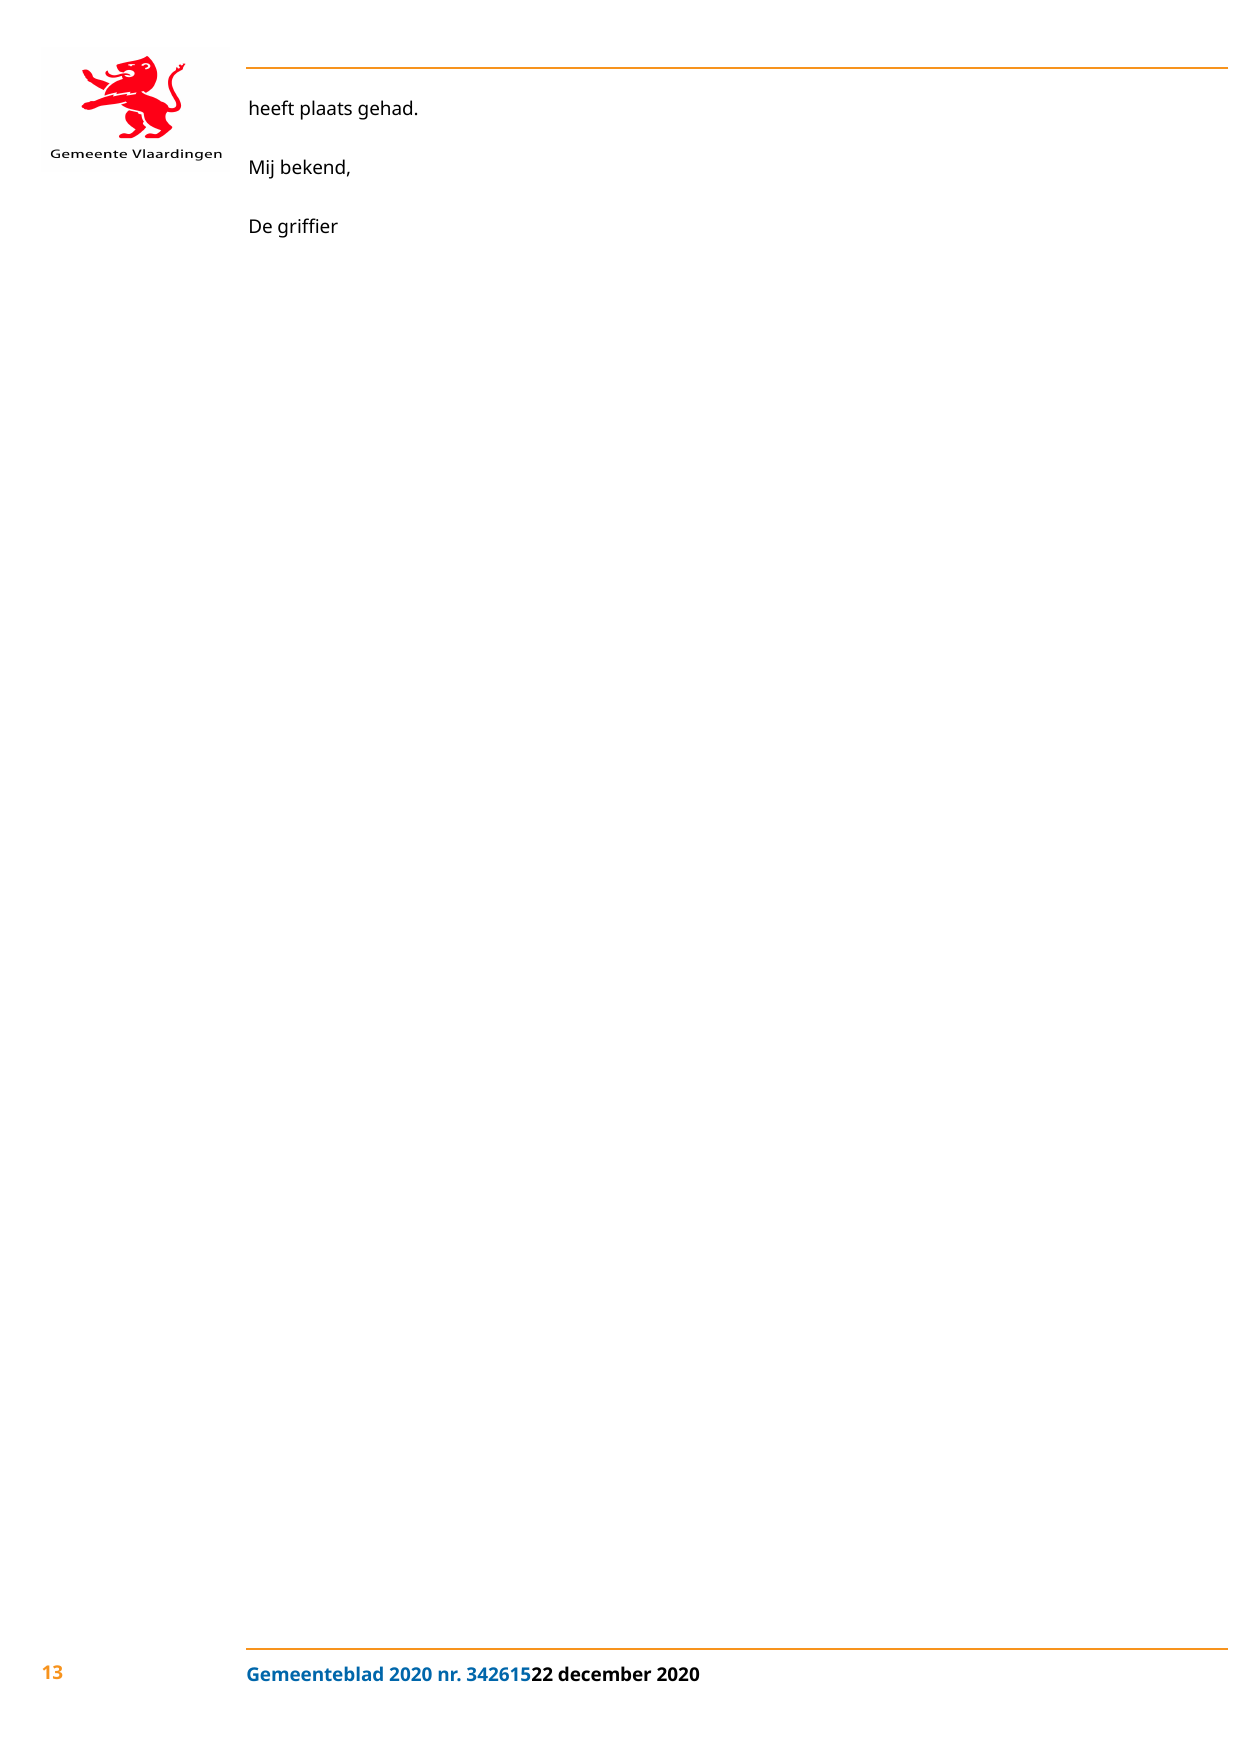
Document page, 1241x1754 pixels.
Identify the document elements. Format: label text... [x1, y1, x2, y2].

text De griffier [248, 213, 1152, 239]
text heeft plaats gehad. [248, 95, 1152, 121]
text Mij bekend, [248, 154, 1152, 180]
picture [41, 47, 231, 172]
